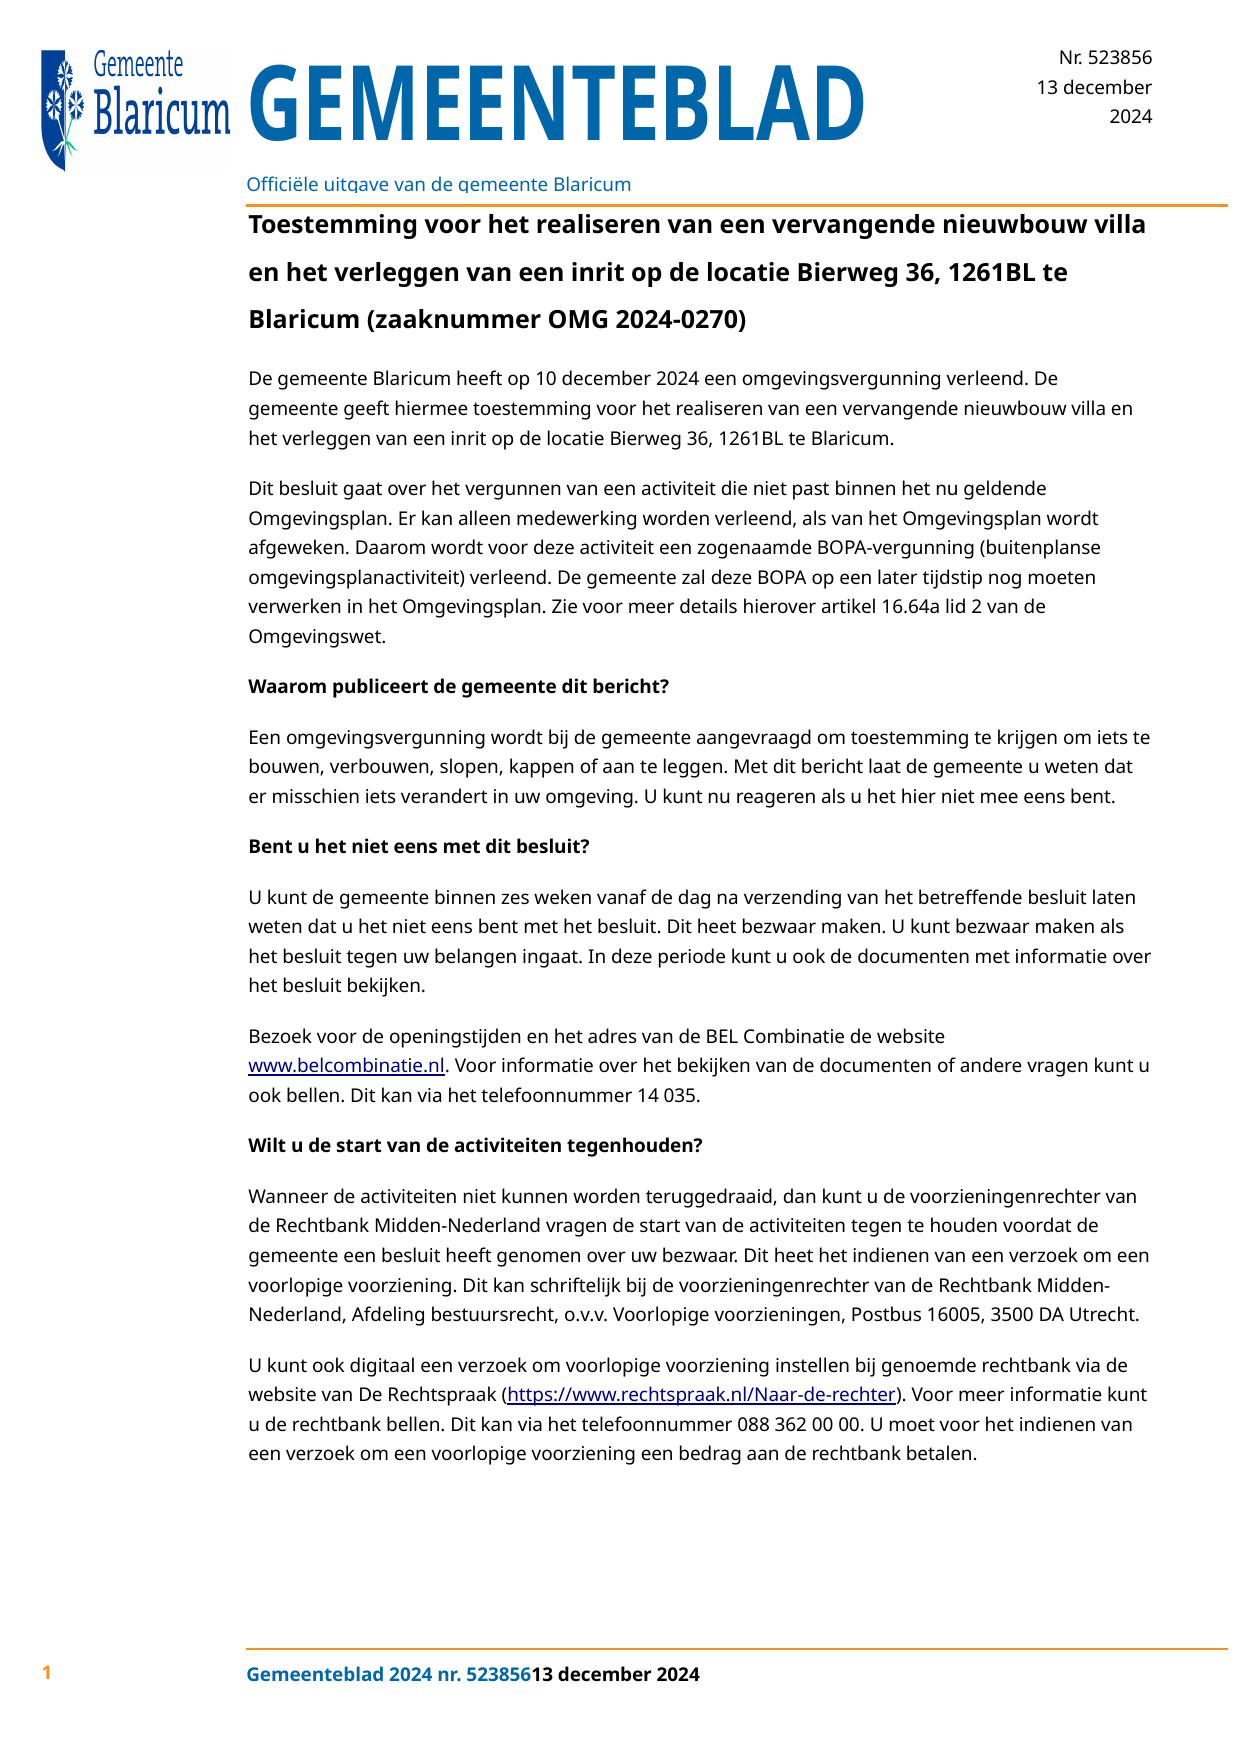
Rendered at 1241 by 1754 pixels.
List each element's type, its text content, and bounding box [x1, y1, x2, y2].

text U kunt ook digitaal een verzoek om voorlopige voorziening instellen bij genoemde rechtbank via de website van De Rechtspraak (https://www.rechtspraak.nl/Naar-de-rechter). Voor meer informatie kunt u de rechtbank bellen. Dit kan via het telefoonnummer 088 362 00 00. U moet voor het indienen van een verzoek om een voorlopige voorziening een bedrag aan de rechtbank betalen. [248, 1352, 1152, 1466]
text Toestemming voor het realiseren van een vervangende nieuwbouw villa en het verleggen van een inrit op de locatie Bierweg 36, 1261BL te Blaricum (zaaknummer OMG 2024-0270) [248, 207, 1152, 336]
text Waarom publiceert de gemeente dit bericht? [248, 673, 1152, 699]
picture [41, 47, 231, 172]
text Dit besluit gaat over het vergunnen van een activiteit die niet past binnen het nu geldende Omgevingsplan. Er kan alleen medewerking worden verleend, als van het Omgevingsplan wordt afgeweken. Daarom wordt voor deze activiteit een zogenaamde BOPA-vergunning (buitenplanse omgevingsplanactiviteit) verleend. De gemeente zal deze BOPA op een later tijdstip nog moeten verwerken in het Omgevingsplan. Zie voor meer details hierover artikel 16.64a lid 2 van de Omgevingswet. [248, 475, 1152, 649]
text Bent u het niet eens met dit besluit? [248, 833, 1152, 859]
text U kunt de gemeente binnen zes weken vanaf de dag na verzending van het betreffende besluit laten weten dat u het niet eens bent met het besluit. Dit heet bezwaar maken. U kunt bezwaar maken als het besluit tegen uw belangen ingaat. In deze periode kunt u ook de documenten met informatie over het besluit bekijken. [248, 884, 1152, 998]
text Een omgevingsvergunning wordt bij de gemeente aangevraagd om toestemming te krijgen om iets te bouwen, verbouwen, slopen, kappen of aan te leggen. Met dit bericht laat de gemeente u weten dat er misschien iets verandert in uw omgeving. U kunt nu reageren als u het hier niet mee eens bent. [248, 724, 1152, 809]
text Wilt u de start van de activiteiten tegenhouden? [248, 1133, 1152, 1158]
text Bezoek voor de openingstijden en het adres van de BEL Combinatie de website www.belcombinatie.nl. Voor informatie over het bekijken van de documenten of andere vragen kunt u ook bellen. Dit kan via het telefoonnummer 14 035. [248, 1023, 1152, 1108]
text De gemeente Blaricum heeft op 10 december 2024 een omgevingsvergunning verleend. De gemeente geeft hiermee toestemming voor het realiseren van een vervangende nieuwbouw villa en het verleggen van een inrit op de locatie Bierweg 36, 1261BL te Blaricum. [248, 366, 1152, 450]
text Wanneer de activiteiten niet kunnen worden teruggedraaid, dan kunt u de voorzieningenrechter van de Rechtbank Midden-Nederland vragen de start van de activiteiten tegen te houden voordat de gemeente een besluit heeft genomen over uw bezwaar. Dit heet het indienen van een verzoek om een voorlopige voorziening. Dit kan schriftelijk bij de voorzieningenrechter van de Rechtbank Midden-Nederland, Afdeling bestuursrecht, o.v.v. Voorlopige voorzieningen, Postbus 16005, 3500 DA Utrecht. [248, 1183, 1152, 1327]
